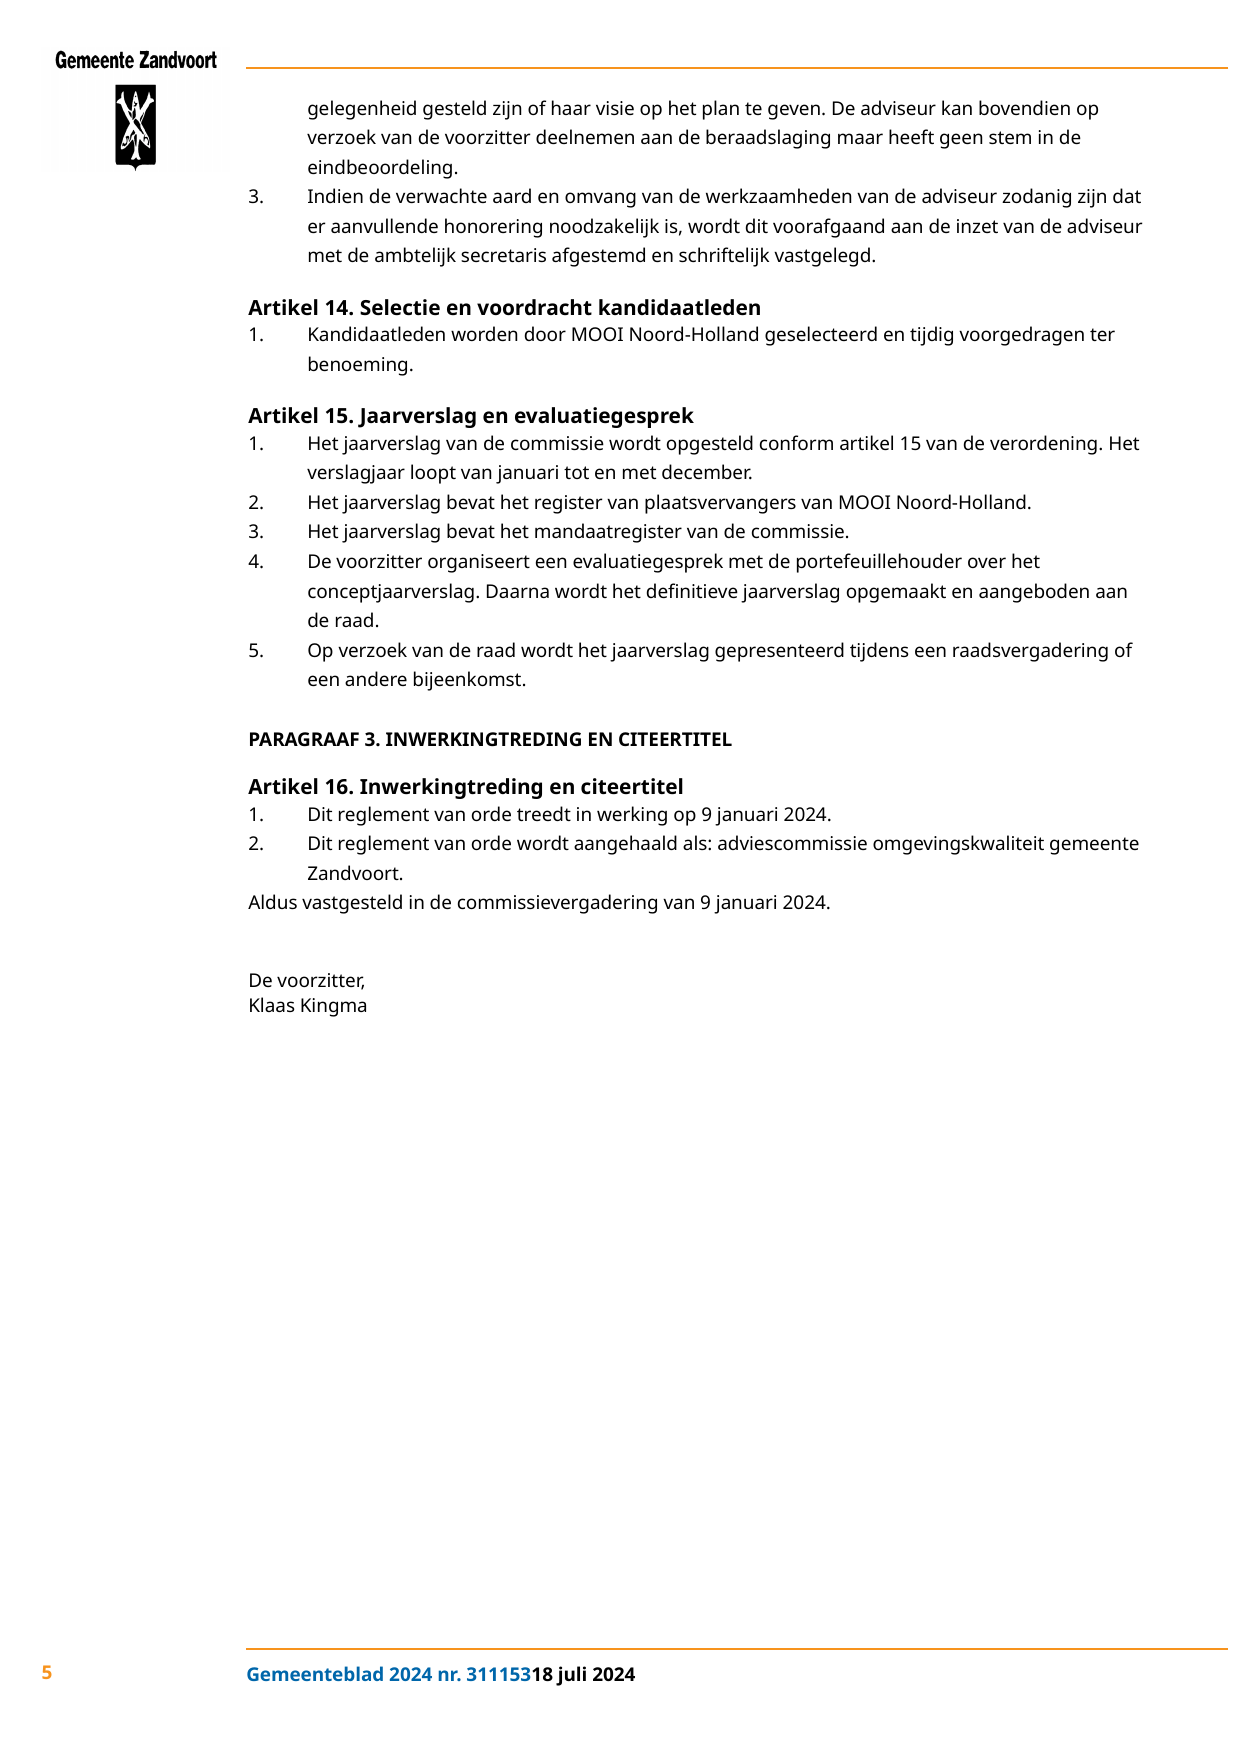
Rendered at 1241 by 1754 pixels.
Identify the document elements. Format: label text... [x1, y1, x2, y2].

text De voorzitter, [248, 967, 1152, 992]
picture [41, 47, 231, 172]
text Artikel 16. Inwerkingtreding en citeertitel [248, 772, 1152, 801]
list gelegenheid gesteld zijn of haar visie op het plan te geven. De adviseur kan bovendien op verzoek van de voorzitter deelnemen aan de beraadslaging maar heeft geen stem in de eindbeoordeling. [248, 95, 1152, 180]
text Aldus vastgesteld in de commissievergadering van 9 januari 2024. [248, 889, 1152, 915]
text PARAGRAAF 3. INWERKINGTREDING EN CITEERTITEL [248, 726, 1152, 752]
list Indien de verwachte aard en omvang van de werkzaamheden van de adviseur zodanig zijn dat er aanvullende honorering noodzakelijk is, wordt dit voorafgaand aan de inzet van de adviseur met de ambtelijk secretaris afgestemd en schriftelijk vastgelegd. [248, 183, 1152, 268]
text Artikel 15. Jaarverslag en evaluatiegesprek [248, 402, 1152, 430]
list Het jaarverslag bevat het mandaatregister van de commissie. [248, 519, 1152, 544]
list Op verzoek van de raad wordt het jaarverslag gepresenteerd tijdens een raadsvergadering of een andere bijeenkomst. [248, 637, 1152, 692]
list Het jaarverslag van de commissie wordt opgesteld conform artikel 15 van de verordening. Het verslagjaar loopt van januari tot en met december. [248, 430, 1152, 485]
list Kandidaatleden worden door MOOI Noord-Holland geselecteerd en tijdig voorgedragen ter benoeming. [248, 322, 1152, 377]
text Artikel 14. Selectie en voordracht kandidaatleden [248, 293, 1152, 322]
list De voorzitter organiseert een evaluatiegesprek met de portefeuillehouder over het conceptjaarverslag. Daarna wordt het definitieve jaarverslag opgemaakt en aangeboden aan de raad. [248, 548, 1152, 633]
text Klaas Kingma [248, 992, 1152, 1018]
list Dit reglement van orde treedt in werking op 9 januari 2024. [248, 801, 1152, 827]
list Het jaarverslag bevat het register van plaatsvervangers van MOOI Noord-Holland. [248, 489, 1152, 515]
list Dit reglement van orde wordt aangehaald als: adviescommissie omgevingskwaliteit gemeente Zandvoort. [248, 830, 1152, 886]
